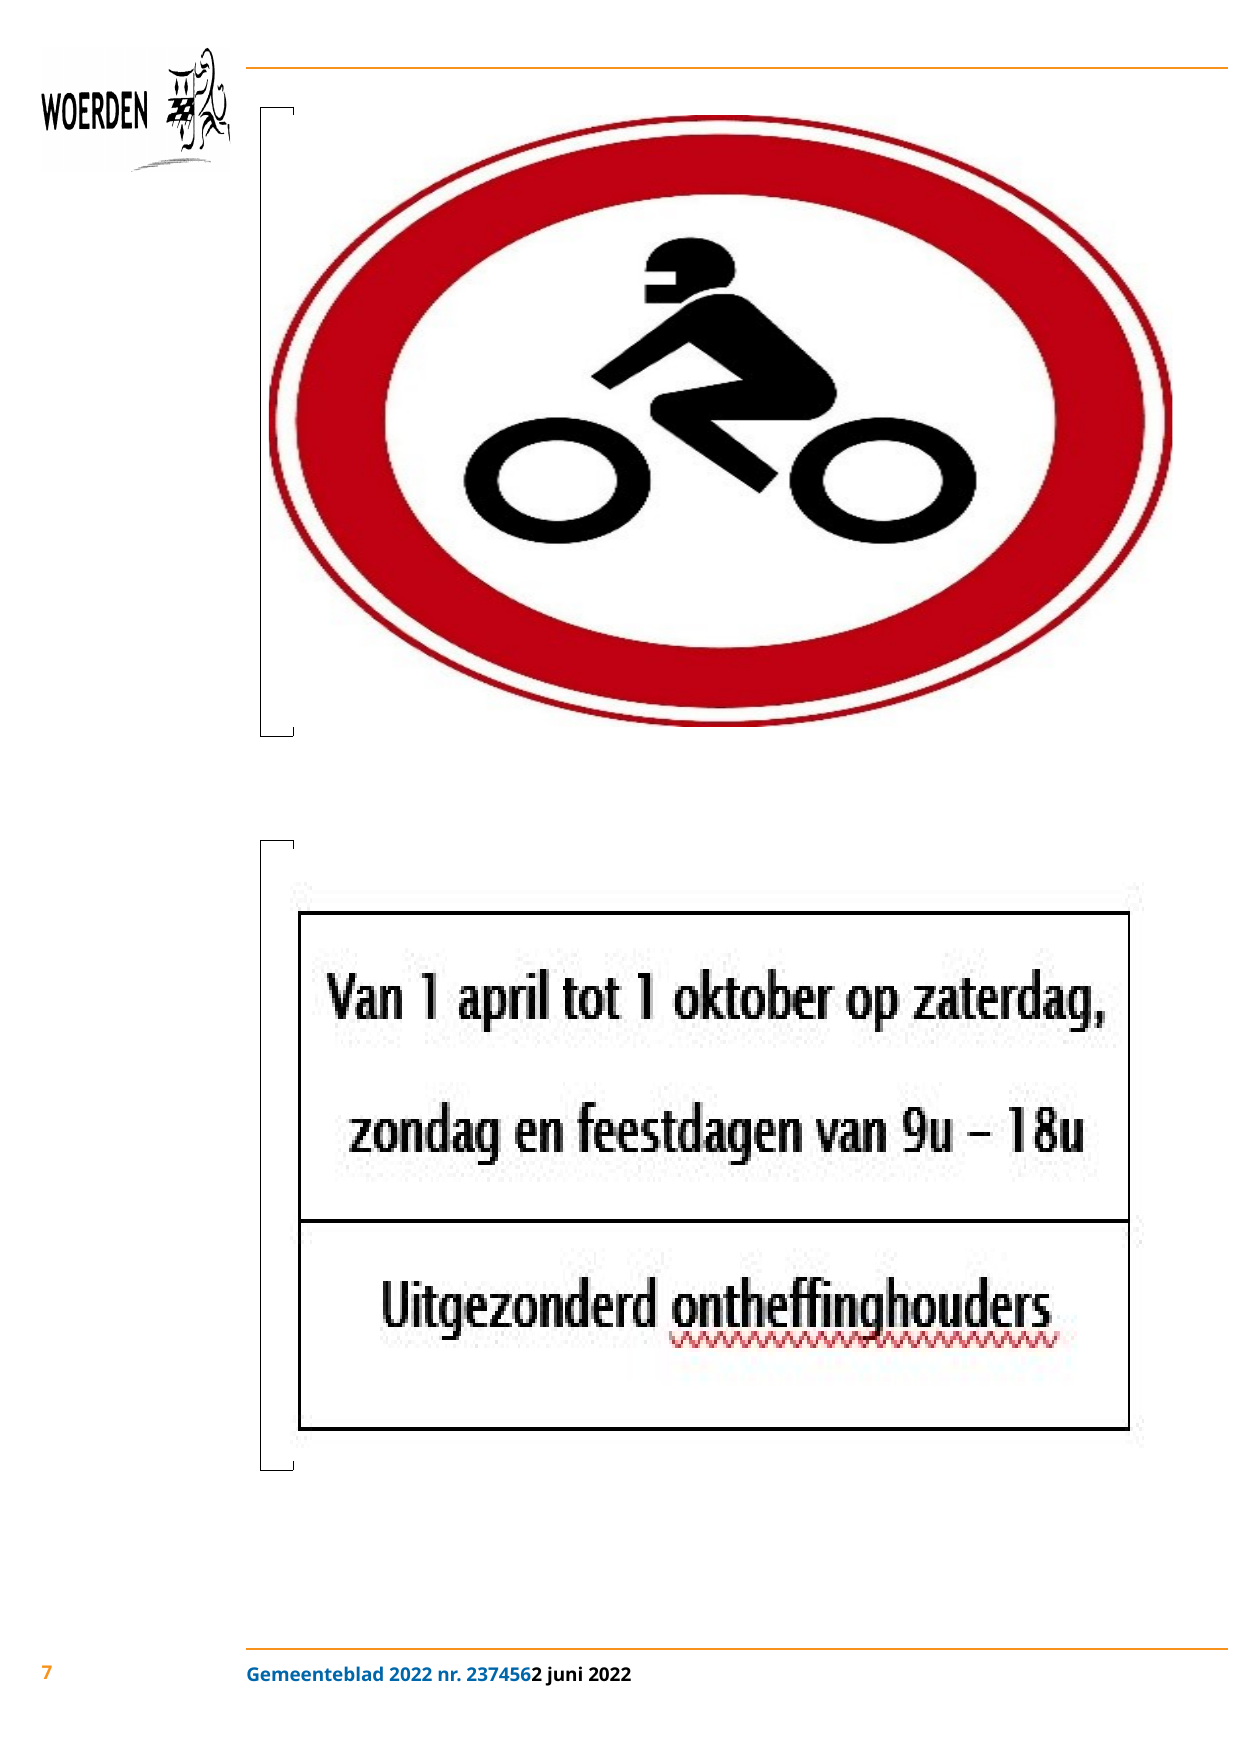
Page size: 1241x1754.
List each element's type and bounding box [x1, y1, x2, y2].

picture [268, 115, 1173, 727]
picture [41, 47, 231, 172]
picture [268, 849, 1173, 1461]
